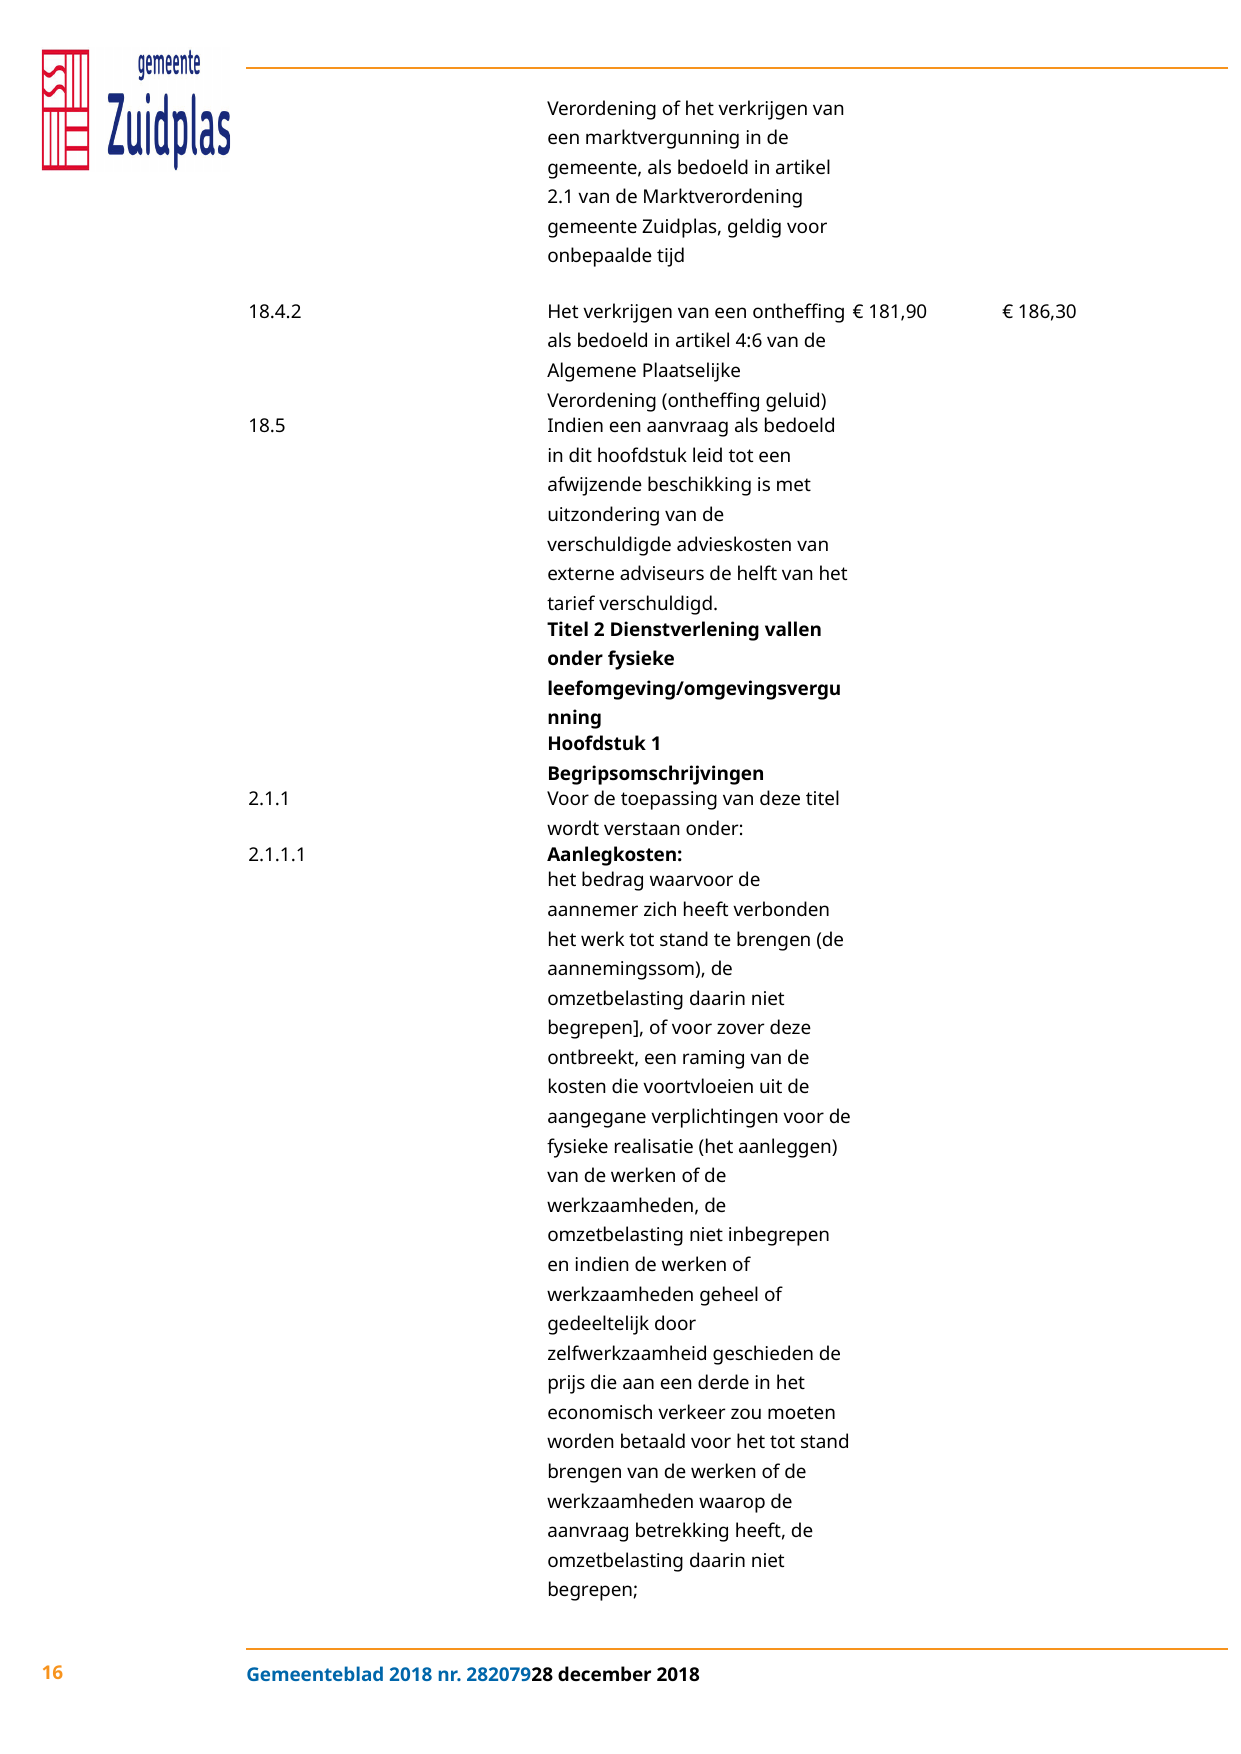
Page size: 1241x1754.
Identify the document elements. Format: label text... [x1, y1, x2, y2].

table_cell € 181,90 [853, 298, 1002, 412]
table_cell 2.1.1 [248, 786, 547, 841]
table_cell [853, 786, 1002, 841]
table_cell € 186,30 [1002, 298, 1152, 412]
table_cell Het verkrijgen van een ontheffing als bedoeld in artikel 4:6 van de Algemene Plaatselijke Verordening (ontheffing geluid) [547, 298, 852, 412]
table_cell [248, 616, 547, 730]
table_cell [1002, 730, 1152, 786]
table_cell [248, 867, 547, 1602]
table_cell [1002, 95, 1152, 298]
table_cell Hoofdstuk 1 Begripsomschrijvingen [547, 730, 852, 786]
table_cell Aanlegkosten: [547, 841, 852, 867]
table_cell [1002, 786, 1152, 841]
picture [41, 47, 231, 172]
table_cell [853, 616, 1002, 730]
table_cell [853, 730, 1002, 786]
table_cell [248, 730, 547, 786]
table_cell het bedrag waarvoor de aannemer zich heeft verbonden het werk tot stand te brengen (de aannemingssom), de omzetbelasting daarin niet begrepen], of voor zover deze ontbreekt, een raming van de kosten die voortvloeien uit de aangegane verplichtingen voor de fysieke realisatie (het aanleggen) van de werken of de werkzaamheden, de omzetbelasting niet inbegrepen en indien de werken of werkzaamheden geheel of gedeeltelijk door zelfwerkzaamheid geschieden de prijs die aan een derde in het economisch verkeer zou moeten worden betaald voor het tot stand brengen van de werken of de werkzaamheden waarop de aanvraag betrekking heeft, de omzetbelasting daarin niet begrepen; [547, 867, 852, 1602]
table_cell Titel 2 Dienstverlening vallen onder fysieke leefomgeving/omgevingsvergunning [547, 616, 852, 730]
table_cell [853, 867, 1002, 1602]
table_cell [853, 841, 1002, 867]
table_cell 18.5 [248, 413, 547, 616]
table_cell [248, 95, 547, 298]
table_cell 18.4.2 [248, 298, 547, 412]
table_cell [853, 413, 1002, 616]
table_cell Verordening of het verkrijgen van een marktvergunning in de gemeente, als bedoeld in artikel 2.1 van de Marktverordening gemeente Zuidplas, geldig voor onbepaalde tijd [547, 95, 852, 298]
table_cell Indien een aanvraag als bedoeld in dit hoofdstuk leid tot een afwijzende beschikking is met uitzondering van de verschuldigde advieskosten van externe adviseurs de helft van het tarief verschuldigd. [547, 413, 852, 616]
table_cell [1002, 867, 1152, 1602]
table_cell Voor de toepassing van deze titel wordt verstaan onder: [547, 786, 852, 841]
table_cell [1002, 413, 1152, 616]
table_cell [1002, 616, 1152, 730]
table_cell [853, 95, 1002, 298]
table_cell 2.1.1.1 [248, 841, 547, 867]
table_cell [1002, 841, 1152, 867]
